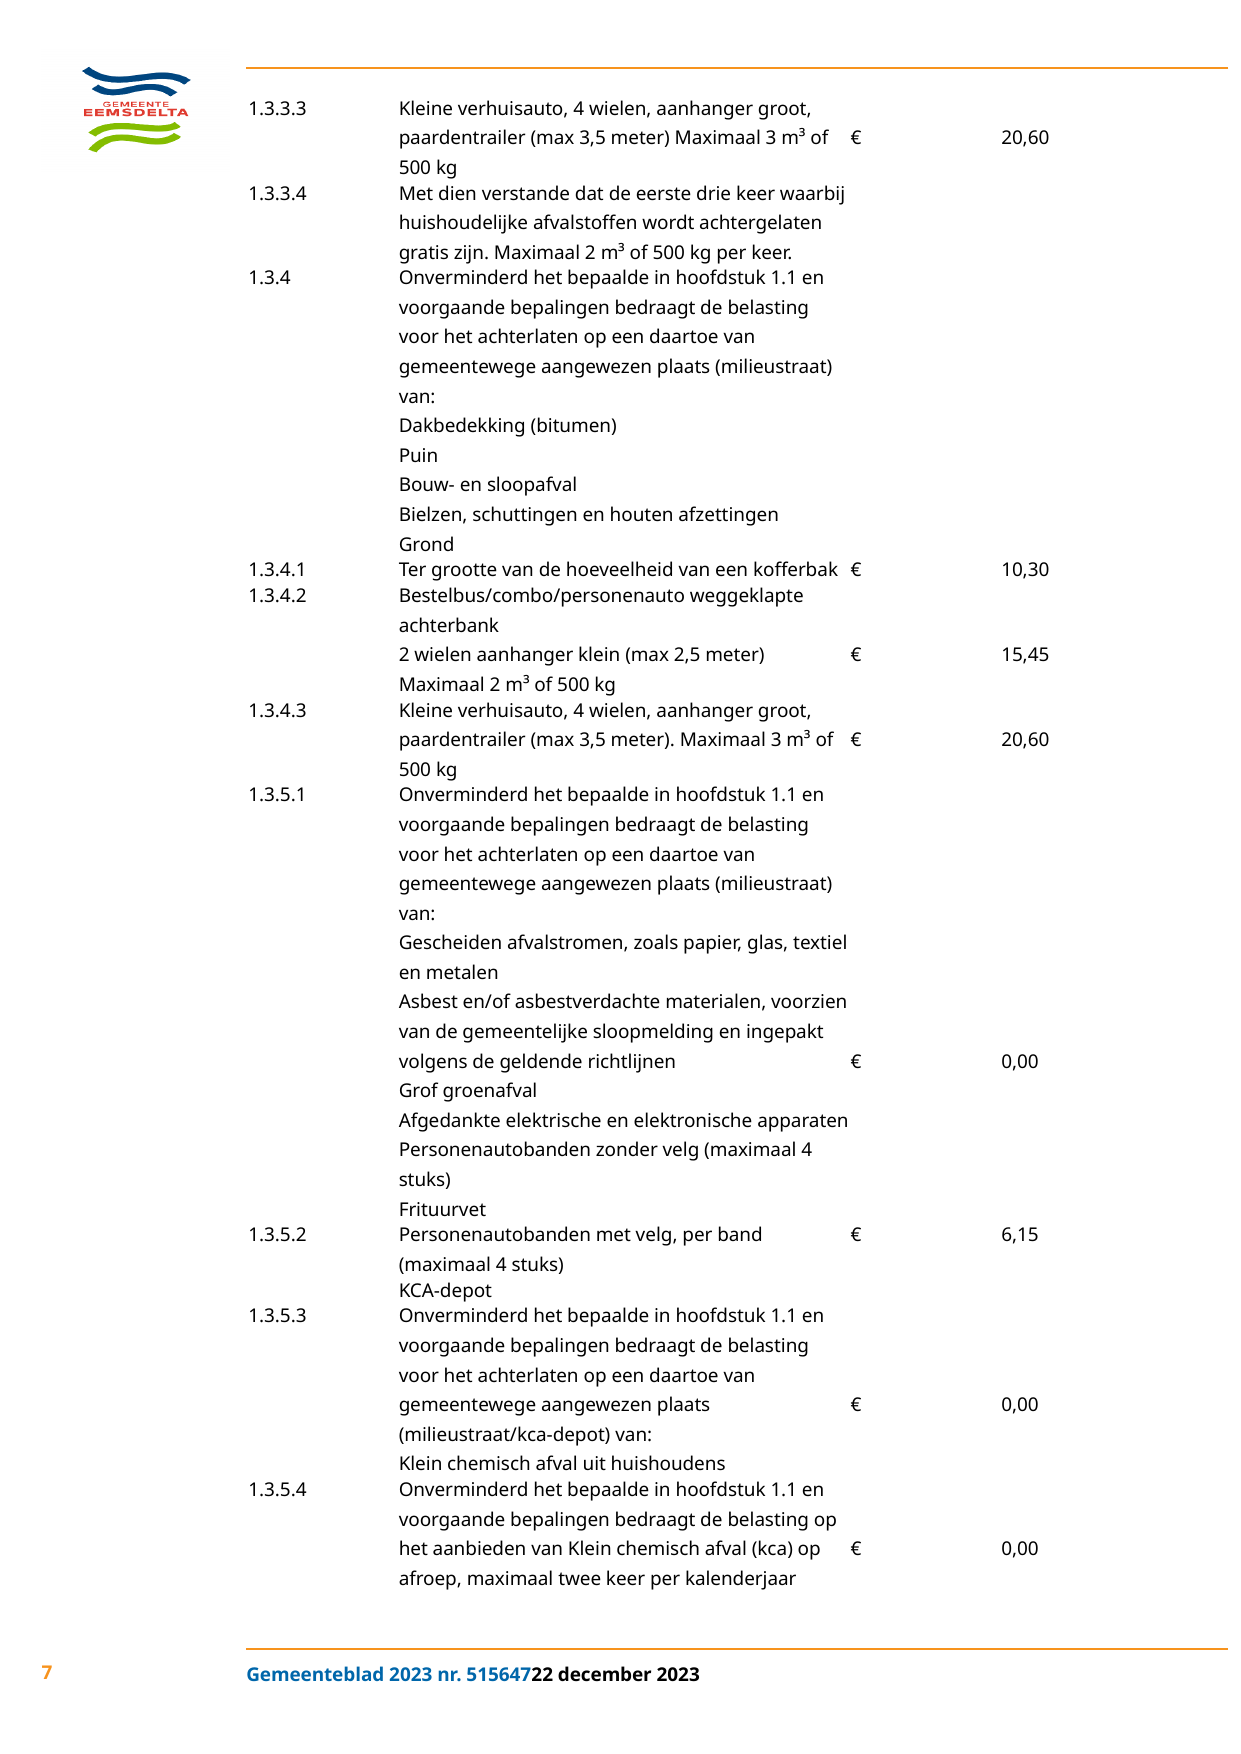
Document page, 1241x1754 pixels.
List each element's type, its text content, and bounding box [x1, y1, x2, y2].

table_cell 1.3.4.2 [248, 582, 398, 697]
table_cell 15,45 [1001, 582, 1152, 697]
table_cell 0,00 [1001, 1303, 1152, 1476]
table_cell 1.3.5.1 [248, 782, 398, 1222]
table_cell 1.3.3.3 [248, 95, 398, 180]
table_cell Personenautobanden met velg, per band (maximaal 4 stuks) [399, 1222, 850, 1277]
table_cell € [850, 782, 1001, 1222]
table_cell € [850, 1222, 1001, 1277]
table_cell € [850, 95, 1001, 180]
table_cell € [850, 582, 1001, 697]
table_cell [850, 180, 1001, 264]
table_cell Ter grootte van de hoeveelheid van een kofferbak [399, 557, 850, 582]
table_cell [1001, 1277, 1152, 1303]
table_cell Met dien verstande dat de eerste drie keer waarbij huishoudelijke afvalstoffen wordt achtergelaten gratis zijn. Maximaal 2 m³ of 500 kg per keer. [399, 180, 850, 264]
table_cell KCA-depot [399, 1277, 850, 1303]
table_cell € [850, 697, 1001, 782]
table_cell 1.3.4 [248, 265, 398, 557]
table_cell 0,00 [1001, 1476, 1152, 1591]
table_cell 1.3.4.3 [248, 697, 398, 782]
table_cell [1001, 180, 1152, 264]
table_cell [248, 1277, 398, 1303]
table_cell Bestelbus/combo/personenauto weggeklapte achterbank 2 wielen aanhanger klein (max 2,5 meter) Maximaal 2 m³ of 500 kg [399, 582, 850, 697]
table_cell 6,15 [1001, 1222, 1152, 1277]
table_cell 10,30 [1001, 557, 1152, 582]
table_cell € [850, 1476, 1001, 1591]
table_cell Onverminderd het bepaalde in hoofdstuk 1.1 en voorgaande bepalingen bedraagt de belasting voor het achterlaten op een daartoe van gemeentewege aangewezen plaats (milieustraat/kca-depot) van: Klein chemisch afval uit huishoudens [399, 1303, 850, 1476]
table_cell 1.3.4.1 [248, 557, 398, 582]
table_cell Kleine verhuisauto, 4 wielen, aanhanger groot, paardentrailer (max 3,5 meter). Maximaal 3 m³ of 500 kg [399, 697, 850, 782]
table_cell 1.3.5.4 [248, 1476, 398, 1591]
table_cell [850, 1277, 1001, 1303]
table_cell 1.3.5.3 [248, 1303, 398, 1476]
picture [41, 47, 231, 172]
table_cell 1.3.3.4 [248, 180, 398, 264]
table_cell € [850, 1303, 1001, 1476]
table_cell [1001, 265, 1152, 557]
table_cell € [850, 557, 1001, 582]
table_cell 1.3.5.2 [248, 1222, 398, 1277]
table_cell 20,60 [1001, 95, 1152, 180]
table_cell 0,00 [1001, 782, 1152, 1222]
table_cell Onverminderd het bepaalde in hoofdstuk 1.1 en voorgaande bepalingen bedraagt de belasting voor het achterlaten op een daartoe van gemeentewege aangewezen plaats (milieustraat) van: Gescheiden afvalstromen, zoals papier, glas, textiel en metalen Asbest en/of asbestverdachte materialen, voorzien van de gemeentelijke sloopmelding en ingepakt volgens de geldende richtlijnen Grof groenafval Afgedankte elektrische en elektronische apparaten Personenautobanden zonder velg (maximaal 4 stuks) Frituurvet [399, 782, 850, 1222]
table_cell 20,60 [1001, 697, 1152, 782]
table_cell Onverminderd het bepaalde in hoofdstuk 1.1 en voorgaande bepalingen bedraagt de belasting op het aanbieden van Klein chemisch afval (kca) op afroep, maximaal twee keer per kalenderjaar [399, 1476, 850, 1591]
table_cell Kleine verhuisauto, 4 wielen, aanhanger groot, paardentrailer (max 3,5 meter) Maximaal 3 m³ of 500 kg [399, 95, 850, 180]
table_cell Onverminderd het bepaalde in hoofdstuk 1.1 en voorgaande bepalingen bedraagt de belasting voor het achterlaten op een daartoe van gemeentewege aangewezen plaats (milieustraat) van: Dakbedekking (bitumen) Puin Bouw- en sloopafval Bielzen, schuttingen en houten afzettingen Grond [399, 265, 850, 557]
table_cell [850, 265, 1001, 557]
